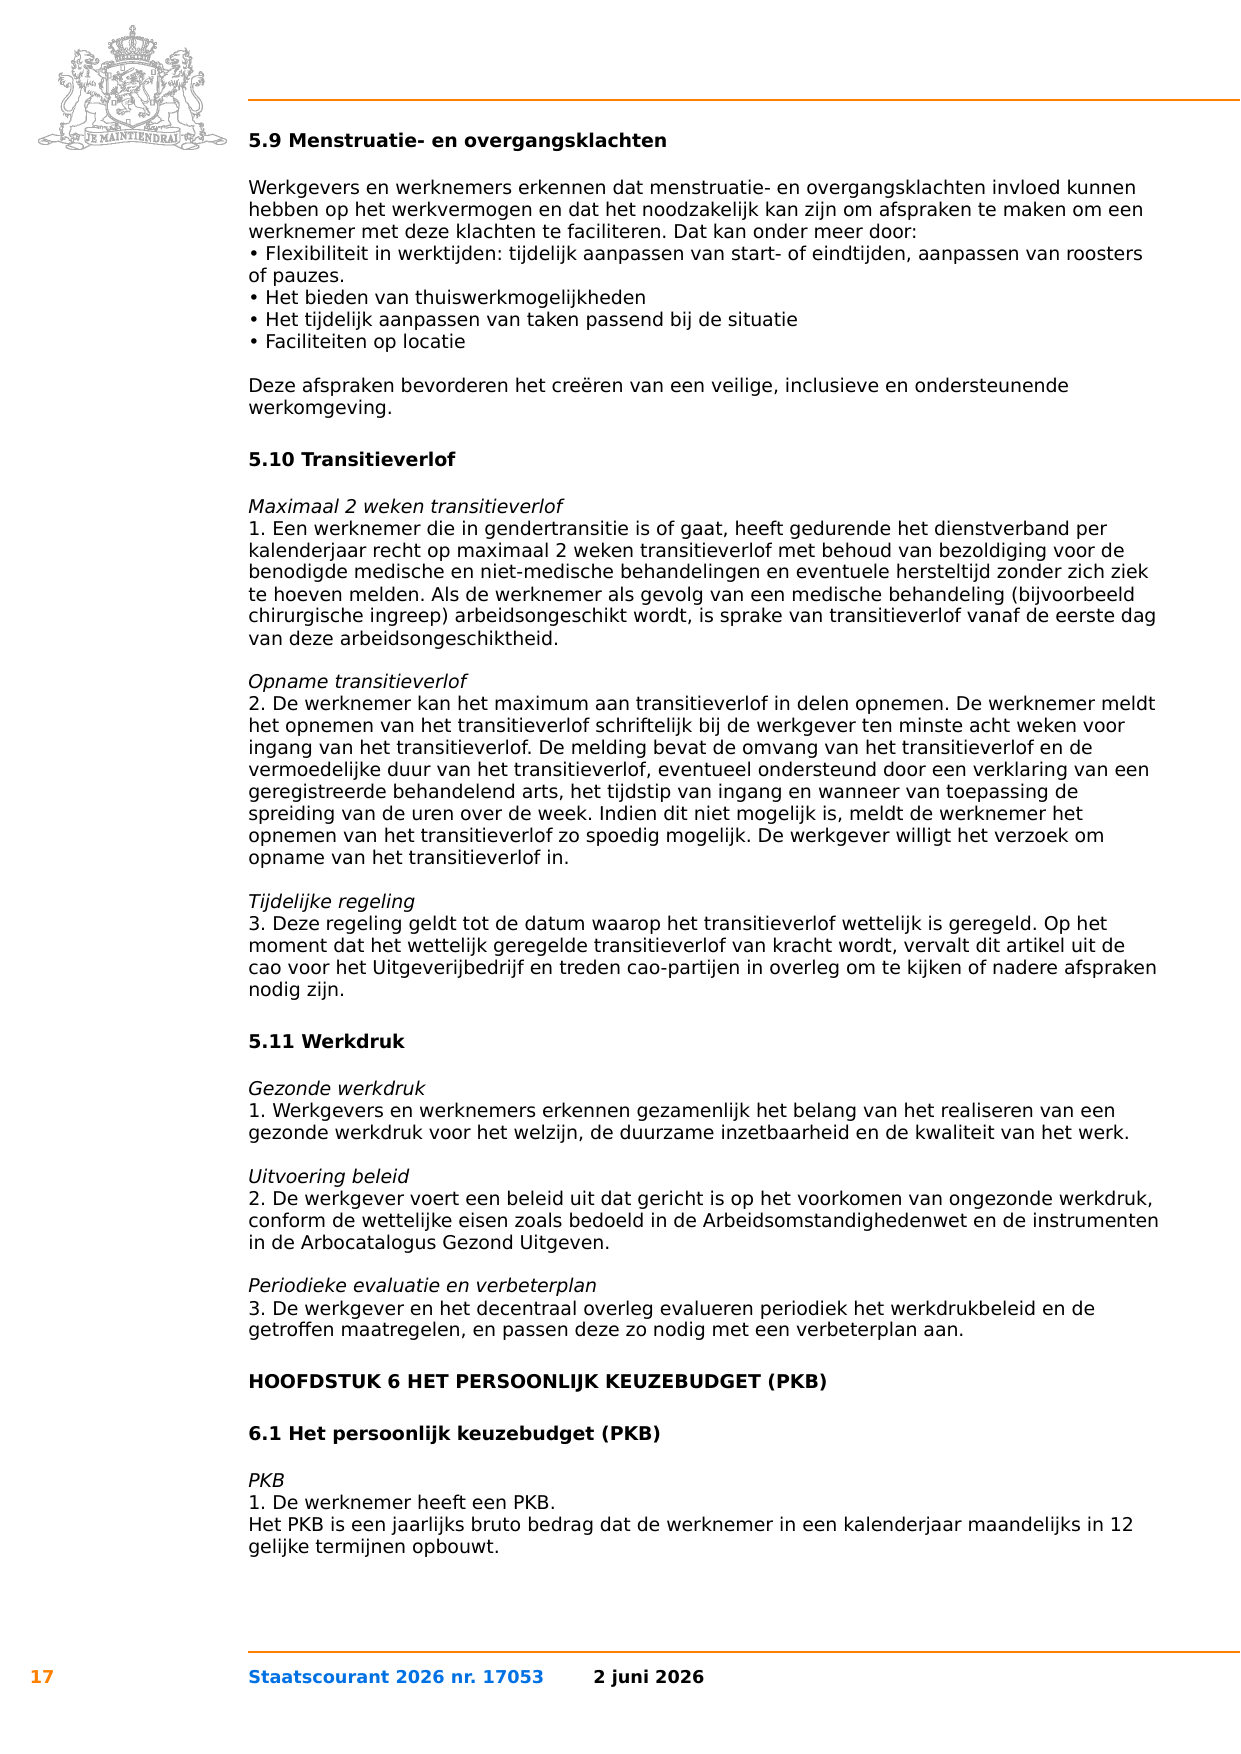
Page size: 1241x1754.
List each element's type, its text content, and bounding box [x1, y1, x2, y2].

subtitle 6.1 Het persoonlijk keuzebudget (PKB) [248, 1423, 1163, 1445]
subtitle HOOFDSTUK 6 HET PERSOONLIJK KEUZEBUDGET (PKB) [248, 1371, 1163, 1393]
subtitle Tijdelijke regeling [248, 891, 1163, 913]
text Werkgevers en werknemers erkennen dat menstruatie- en overgangsklachten invloed kunnen hebben op het werkvermogen en dat het noodzakelijk kan zijn om afspraken te maken om een werknemer met deze klachten te faciliteren. Dat kan onder meer door: [248, 177, 1163, 243]
subtitle 5.10 Transitieverlof [248, 448, 1163, 471]
picture [38, 25, 227, 150]
text 1. Werkgevers en werknemers erkennen gezamenlijk het belang van het realiseren van een gezonde werkdruk voor het welzijn, de duurzame inzetbaarheid en de kwaliteit van het werk. [248, 1100, 1163, 1144]
subtitle PKB [248, 1470, 1163, 1492]
text • Flexibiliteit in werktijden: tijdelijk aanpassen van start- of eindtijden, aanpassen van roosters of pauzes. [248, 243, 1163, 287]
text 1. De werknemer heeft een PKB. [248, 1492, 1163, 1514]
subtitle Periodieke evaluatie en verbeterplan [248, 1275, 1163, 1297]
text 3. De werkgever en het decentraal overleg evalueren periodiek het werkdrukbeleid en de getroffen maatregelen, en passen deze zo nodig met een verbeterplan aan. [248, 1297, 1163, 1341]
text • Het bieden van thuiswerkmogelijkheden [248, 287, 1163, 309]
text • Faciliteiten op locatie [248, 331, 1163, 353]
subtitle Maximaal 2 weken transitieverlof [248, 496, 1163, 517]
subtitle Gezonde werkdruk [248, 1078, 1163, 1100]
subtitle Uitvoering beleid [248, 1166, 1163, 1188]
text 3. Deze regeling geldt tot de datum waarop het transitieverlof wettelijk is geregeld. Op het moment dat het wettelijk geregelde transitieverlof van kracht wordt, vervalt dit artikel uit de cao voor het Uitgeverijbedrijf en treden cao-partijen in overleg om te kijken of nadere afspraken nodig zijn. [248, 913, 1163, 1001]
text 1. Een werknemer die in gendertransitie is of gaat, heeft gedurende het dienstverband per kalenderjaar recht op maximaal 2 weken transitieverlof met behoud van bezoldiging voor de benodigde medische en niet-medische behandelingen en eventuele hersteltijd zonder zich ziek te hoeven melden. Als de werknemer als gevolg van een medische behandeling (bijvoorbeeld chirurgische ingreep) arbeidsongeschikt wordt, is sprake van transitieverlof vanaf de eerste dag van deze arbeidsongeschiktheid. [248, 517, 1163, 649]
text 2. De werkgever voert een beleid uit dat gericht is op het voorkomen van ongezonde werkdruk, conform de wettelijke eisen zoals bedoeld in de Arbeidsomstandighedenwet en de instrumenten in de Arbocatalogus Gezond Uitgeven. [248, 1188, 1163, 1253]
text Deze afspraken bevorderen het creëren van een veilige, inclusieve en ondersteunende werkomgeving. [248, 374, 1163, 418]
subtitle 5.9 Menstruatie- en overgangsklachten [248, 130, 1163, 152]
text Het PKB is een jaarlijks bruto bedrag dat de werknemer in een kalenderjaar maandelijks in 12 gelijke termijnen opbouwt. [248, 1514, 1163, 1558]
text 2. De werknemer kan het maximum aan transitieverlof in delen opnemen. De werknemer meldt het opnemen van het transitieverlof schriftelijk bij de werkgever ten minste acht weken voor ingang van het transitieverlof. De melding bevat de omvang van het transitieverlof en de vermoedelijke duur van het transitieverlof, eventueel ondersteund door een verklaring van een geregistreerde behandelend arts, het tijdstip van ingang en wanneer van toepassing de spreiding van de uren over de week. Indien dit niet mogelijk is, meldt de werknemer het opnemen van het transitieverlof zo spoedig mogelijk. De werkgever willigt het verzoek om opname van het transitieverlof in. [248, 693, 1163, 869]
text • Het tijdelijk aanpassen van taken passend bij de situatie [248, 309, 1163, 331]
subtitle Opname transitieverlof [248, 671, 1163, 693]
subtitle 5.11 Werkdruk [248, 1031, 1163, 1053]
